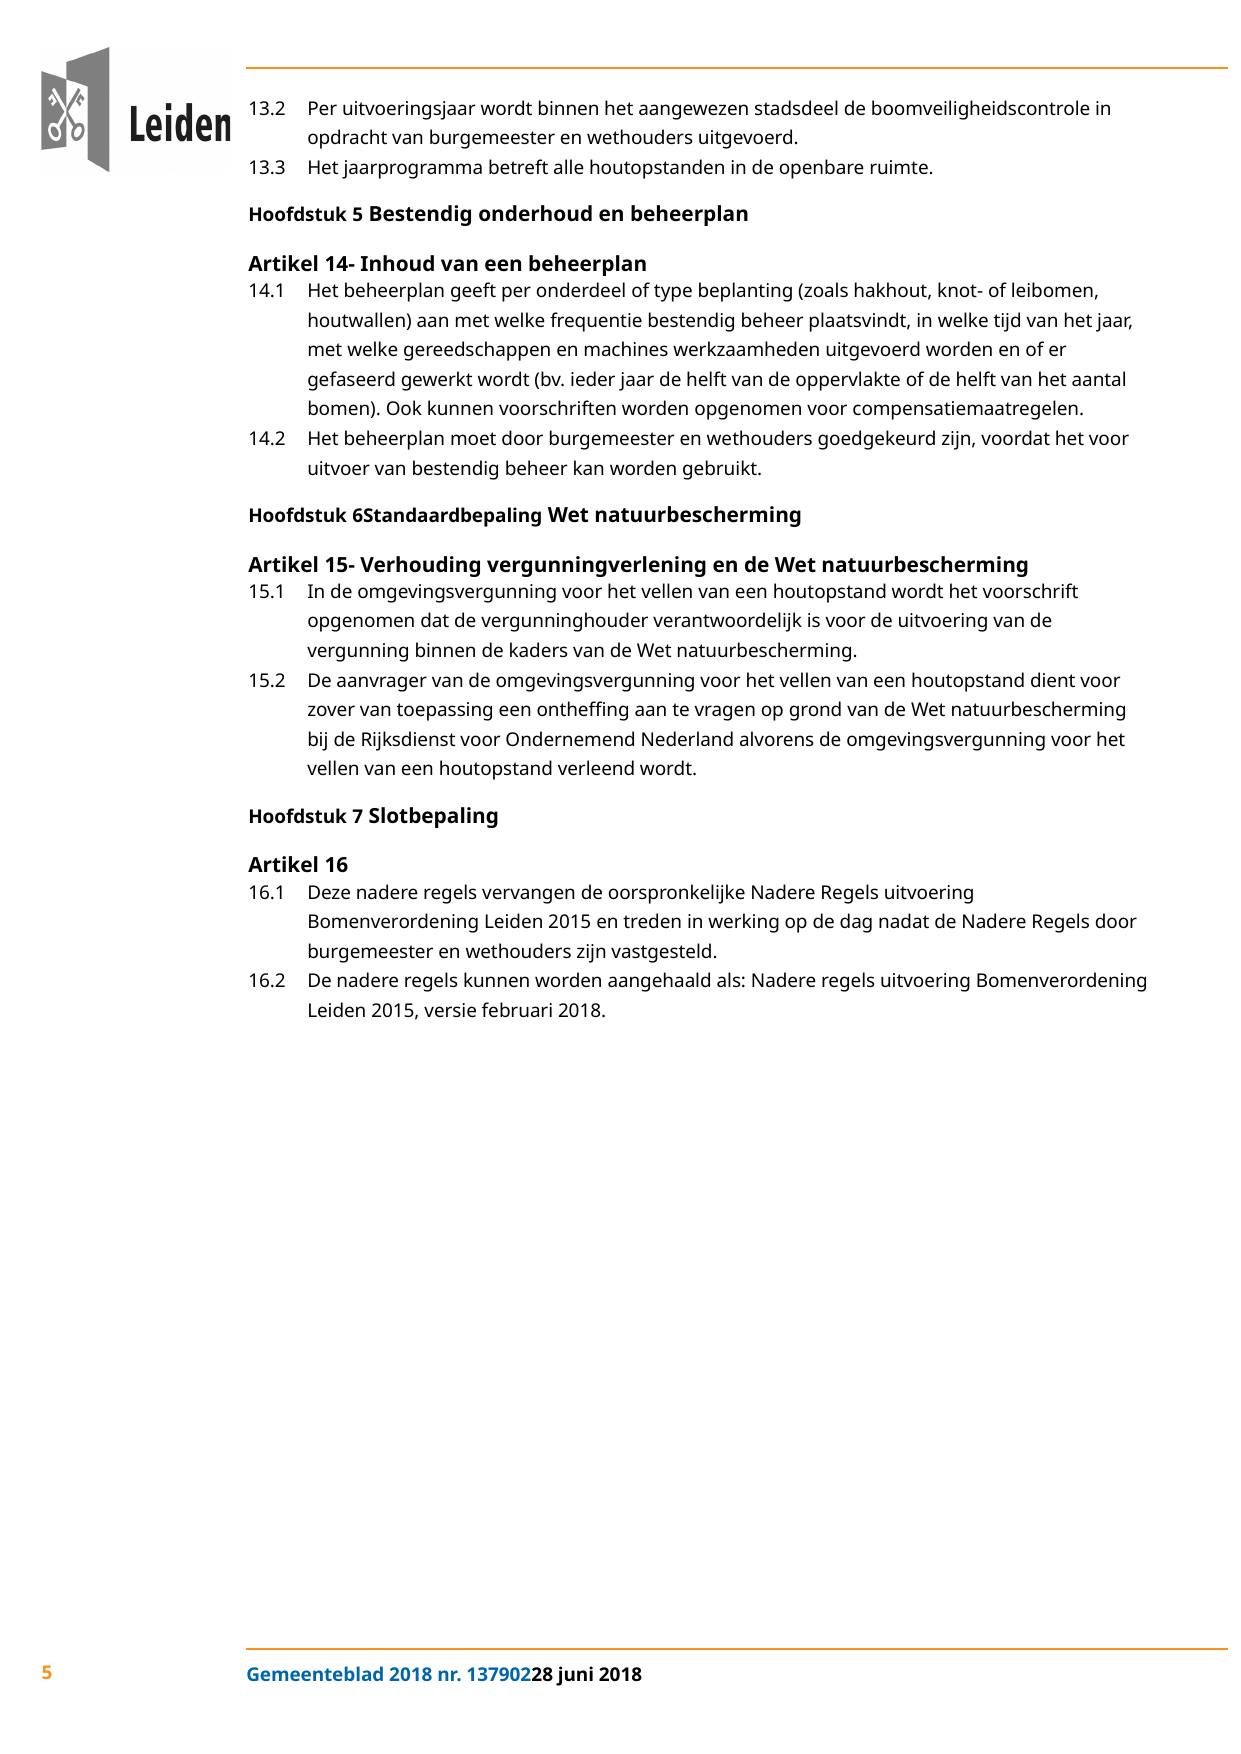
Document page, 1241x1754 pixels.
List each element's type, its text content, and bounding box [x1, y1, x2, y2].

text Hoofdstuk 5 Bestendig onderhoud en beheerplan [248, 199, 1152, 228]
text Artikel 16 [248, 851, 1152, 879]
text Artikel 14- Inhoud van een beheerplan [248, 249, 1152, 277]
text Artikel 15- Verhouding vergunningverlening en de Wet natuurbescherming [248, 550, 1152, 578]
list Het jaarprogramma betreft alle houtopstanden in de openbare ruimte. [248, 154, 1152, 180]
picture [41, 47, 231, 172]
text Hoofdstuk 6Standaardbepaling Wet natuurbescherming [248, 500, 1152, 529]
list Per uitvoeringsjaar wordt binnen het aangewezen stadsdeel de boomveiligheidscontrole in opdracht van burgemeester en wethouders uitgevoerd. [248, 95, 1152, 150]
text Hoofdstuk 7 Slotbepaling [248, 801, 1152, 830]
list In de omgevingsvergunning voor het vellen van een houtopstand wordt het voorschrift opgenomen dat de vergunninghouder verantwoordelijk is voor de uitvoering van de vergunning binnen de kaders van de Wet natuurbescherming. [248, 578, 1152, 663]
list De aanvrager van de omgevingsvergunning voor het vellen van een houtopstand dient voor zover van toepassing een ontheffing aan te vragen op grond van de Wet natuurbescherming bij de Rijksdienst voor Ondernemend Nederland alvorens de omgevingsvergunning voor het vellen van een houtopstand verleend wordt. [248, 667, 1152, 781]
list Het beheerplan moet door burgemeester en wethouders goedgekeurd zijn, voordat het voor uitvoer van bestendig beheer kan worden gebruikt. [248, 425, 1152, 481]
list Deze nadere regels vervangen de oorspronkelijke Nadere Regels uitvoering Bomenverordening Leiden 2015 en treden in werking op de dag nadat de Nadere Regels door burgemeester en wethouders zijn vastgesteld. [248, 879, 1152, 964]
list De nadere regels kunnen worden aangehaald als: Nadere regels uitvoering Bomenverordening Leiden 2015, versie februari 2018. [248, 968, 1152, 1023]
list Het beheerplan geeft per onderdeel of type beplanting (zoals hakhout, knot- of leibomen, houtwallen) aan met welke frequentie bestendig beheer plaatsvindt, in welke tijd van het jaar, met welke gereedschappen en machines werkzaamheden uitgevoerd worden en of er gefaseerd gewerkt wordt (bv. ieder jaar de helft van de oppervlakte of de helft van het aantal bomen). Ook kunnen voorschriften worden opgenomen voor compensatiemaatregelen. [248, 277, 1152, 421]
